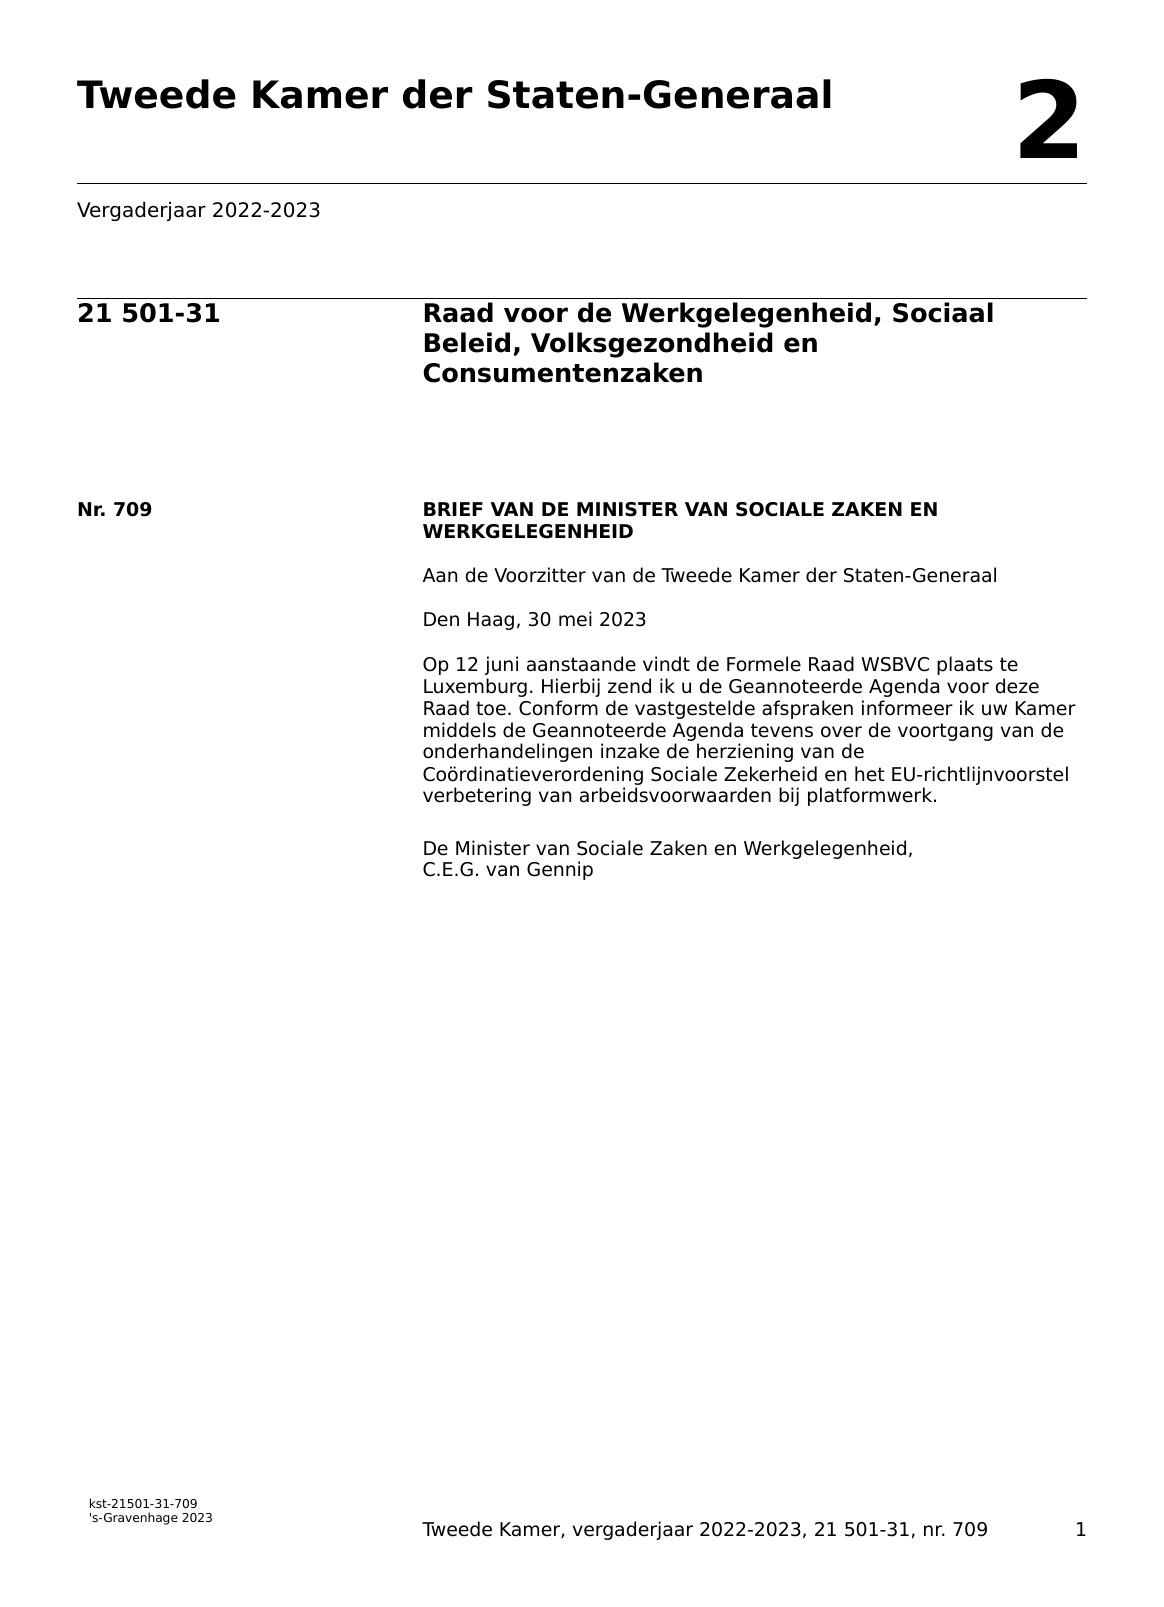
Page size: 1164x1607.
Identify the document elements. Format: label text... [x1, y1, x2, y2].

text De Minister van Sociale Zaken en Werkgelegenheid, C.E.G. van Gennip [422, 837, 1087, 881]
table_cell Vergaderjaar 2022-2023 [77, 184, 1087, 298]
table_header 2 [886, 59, 1087, 183]
text Op 12 juni aanstaande vindt de Formele Raad WSBVC plaats te Luxemburg. Hierbij zend ik u de Geannoteerde Agenda voor deze Raad toe. Conform de vastgestelde afspraken informeer ik uw Kamer middels de Geannoteerde Agenda tevens over de voortgang van de onderhandelingen inzake de herziening van de Coördinatieverordening Sociale Zekerheid en het EU-richtlijnvoorstel verbetering van arbeidsvoorwaarden bij platformwerk. [422, 653, 1087, 807]
text 's-Gravenhage 2023 [88, 1511, 323, 1525]
text Den Haag, 30 mei 2023 [422, 609, 1087, 631]
table_header Tweede Kamer der Staten-Generaal [77, 59, 886, 183]
subtitle 21 501-31 Raad voor de Werkgelegenheid, Sociaal Beleid, Volksgezondheid en Consumentenzaken [77, 299, 1087, 388]
subtitle Nr. 709 BRIEF VAN DE MINISTER VAN SOCIALE ZAKEN EN WERKGELEGENHEID [77, 499, 1087, 543]
text kst-21501-31-709 [88, 1497, 323, 1511]
text Aan de Voorzitter van de Tweede Kamer der Staten-Generaal [422, 565, 1087, 587]
